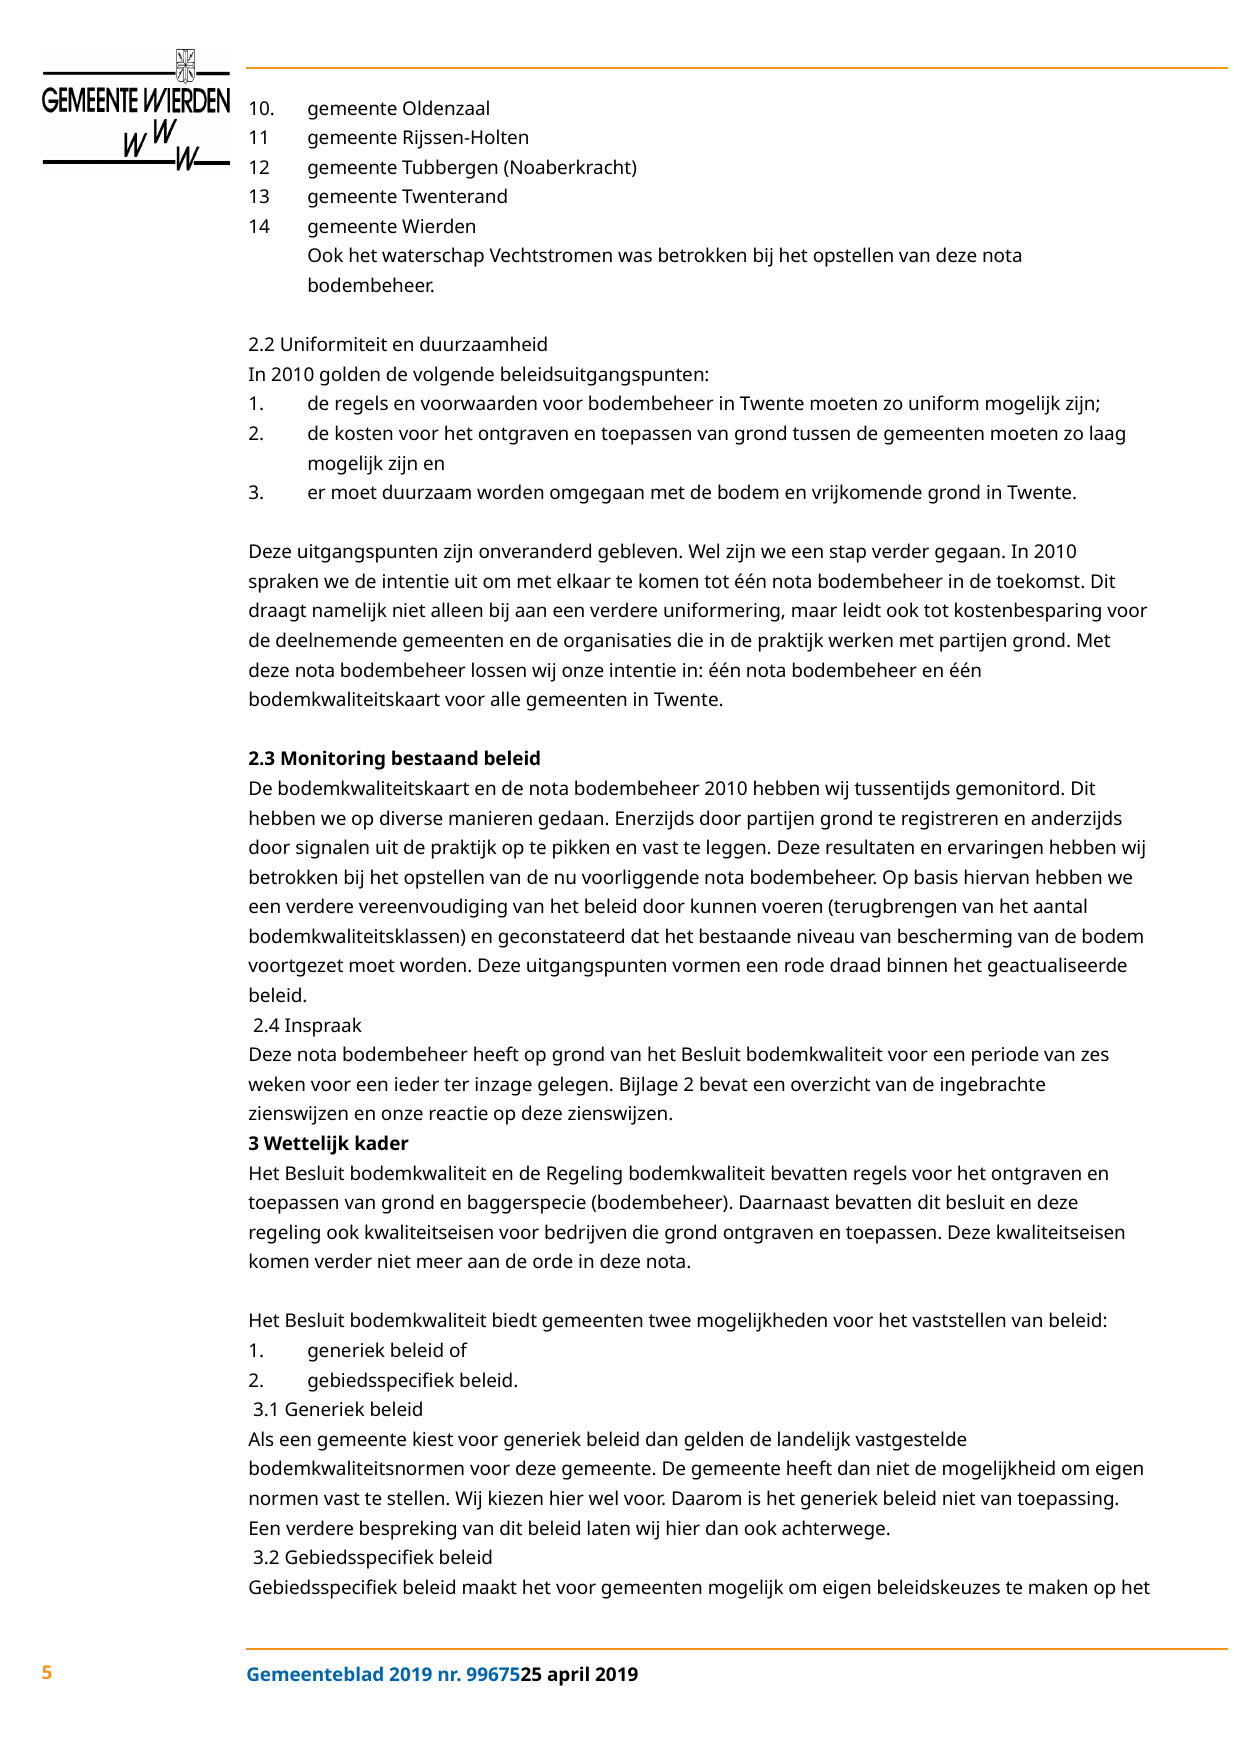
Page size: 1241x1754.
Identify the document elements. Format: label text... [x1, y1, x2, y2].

text 3.1 Generiek beleid [248, 1396, 1152, 1422]
picture [41, 47, 231, 172]
text Deze uitgangspunten zijn onveranderd gebleven. Wel zijn we een stap verder gegaan. In 2010 spraken we de intentie uit om met elkaar te komen tot één nota bodembeheer in de toekomst. Dit draagt namelijk niet alleen bij aan een verdere uniformering, maar leidt ook tot kostenbesparing voor de deelnemende gemeenten en de organisaties die in de praktijk werken met partijen grond. Met deze nota bodembeheer lossen wij onze intentie in: één nota bodembeheer en één bodemkwaliteitskaart voor alle gemeenten in Twente. [248, 538, 1152, 712]
text 3 Wettelijk kader [248, 1130, 1152, 1156]
list gemeente Twenterand [248, 183, 1152, 209]
text 2.3 Monitoring bestaand beleid [248, 746, 1152, 771]
text Als een gemeente kiest voor generiek beleid dan gelden de landelijk vastgestelde bodemkwaliteitsnormen voor deze gemeente. De gemeente heeft dan niet de mogelijkheid om eigen normen vast te stellen. Wij kiezen hier wel voor. Daarom is het generiek beleid niet van toepassing. Een verdere bespreking van dit beleid laten wij hier dan ook achterwege. [248, 1426, 1152, 1541]
text 2.2 Uniformiteit en duurzaamheid [248, 331, 1152, 357]
text Het Besluit bodemkwaliteit biedt gemeenten twee mogelijkheden voor het vaststellen van beleid: [248, 1308, 1152, 1333]
list gebiedsspecifiek beleid. [248, 1367, 1152, 1393]
list gemeente Rijssen-Holten [248, 124, 1152, 150]
list de regels en voorwaarden voor bodembeheer in Twente moeten zo uniform mogelijk zijn; [248, 391, 1152, 416]
text Het Besluit bodemkwaliteit en de Regeling bodemkwaliteit bevatten regels voor het ontgraven en toepassen van grond en baggerspecie (bodembeheer). Daarnaast bevatten dit besluit en deze regeling ook kwaliteitseisen voor bedrijven die grond ontgraven en toepassen. Deze kwaliteitseisen komen verder niet meer aan de orde in deze nota. [248, 1160, 1152, 1274]
list er moet duurzaam worden omgegaan met de bodem en vrijkomende grond in Twente. [248, 479, 1152, 505]
text Gebiedsspecifiek beleid maakt het voor gemeenten mogelijk om eigen beleidskeuzes te maken op het [248, 1574, 1152, 1600]
list generiek beleid of [248, 1337, 1152, 1363]
text 2.4 Inspraak [248, 1012, 1152, 1038]
list gemeente Wierden [248, 213, 1152, 239]
text In 2010 golden de volgende beleidsuitgangspunten: [248, 361, 1152, 387]
list gemeente Tubbergen (Noaberkracht) [248, 154, 1152, 180]
text De bodemkwaliteitskaart en de nota bodembeheer 2010 hebben wij tussentijds gemonitord. Dit hebben we op diverse manieren gedaan. Enerzijds door partijen grond te registreren en anderzijds door signalen uit de praktijk op te pikken en vast te leggen. Deze resultaten en ervaringen hebben wij betrokken bij het opstellen van de nu voorliggende nota bodembeheer. Op basis hiervan hebben we een verdere vereenvoudiging van het beleid door kunnen voeren (terugbrengen van het aantal bodemkwaliteitsklassen) en geconstateerd dat het bestaande niveau van bescherming van de bodem voortgezet moet worden. Deze uitgangspunten vormen een rode draad binnen het geactualiseerde beleid. [248, 775, 1152, 1008]
text Deze nota bodembeheer heeft op grond van het Besluit bodemkwaliteit voor een periode van zes weken voor een ieder ter inzage gelegen. Bijlage 2 bevat een overzicht van de ingebrachte zienswijzen en onze reactie op deze zienswijzen. [248, 1041, 1152, 1126]
list gemeente Oldenzaal [248, 95, 1152, 121]
list de kosten voor het ontgraven en toepassen van grond tussen de gemeenten moeten zo laag mogelijk zijn en [248, 420, 1152, 476]
list Ook het waterschap Vechtstromen was betrokken bij het opstellen van deze nota bodembeheer. [248, 243, 1152, 298]
text 3.2 Gebiedsspecifiek beleid [248, 1544, 1152, 1570]
